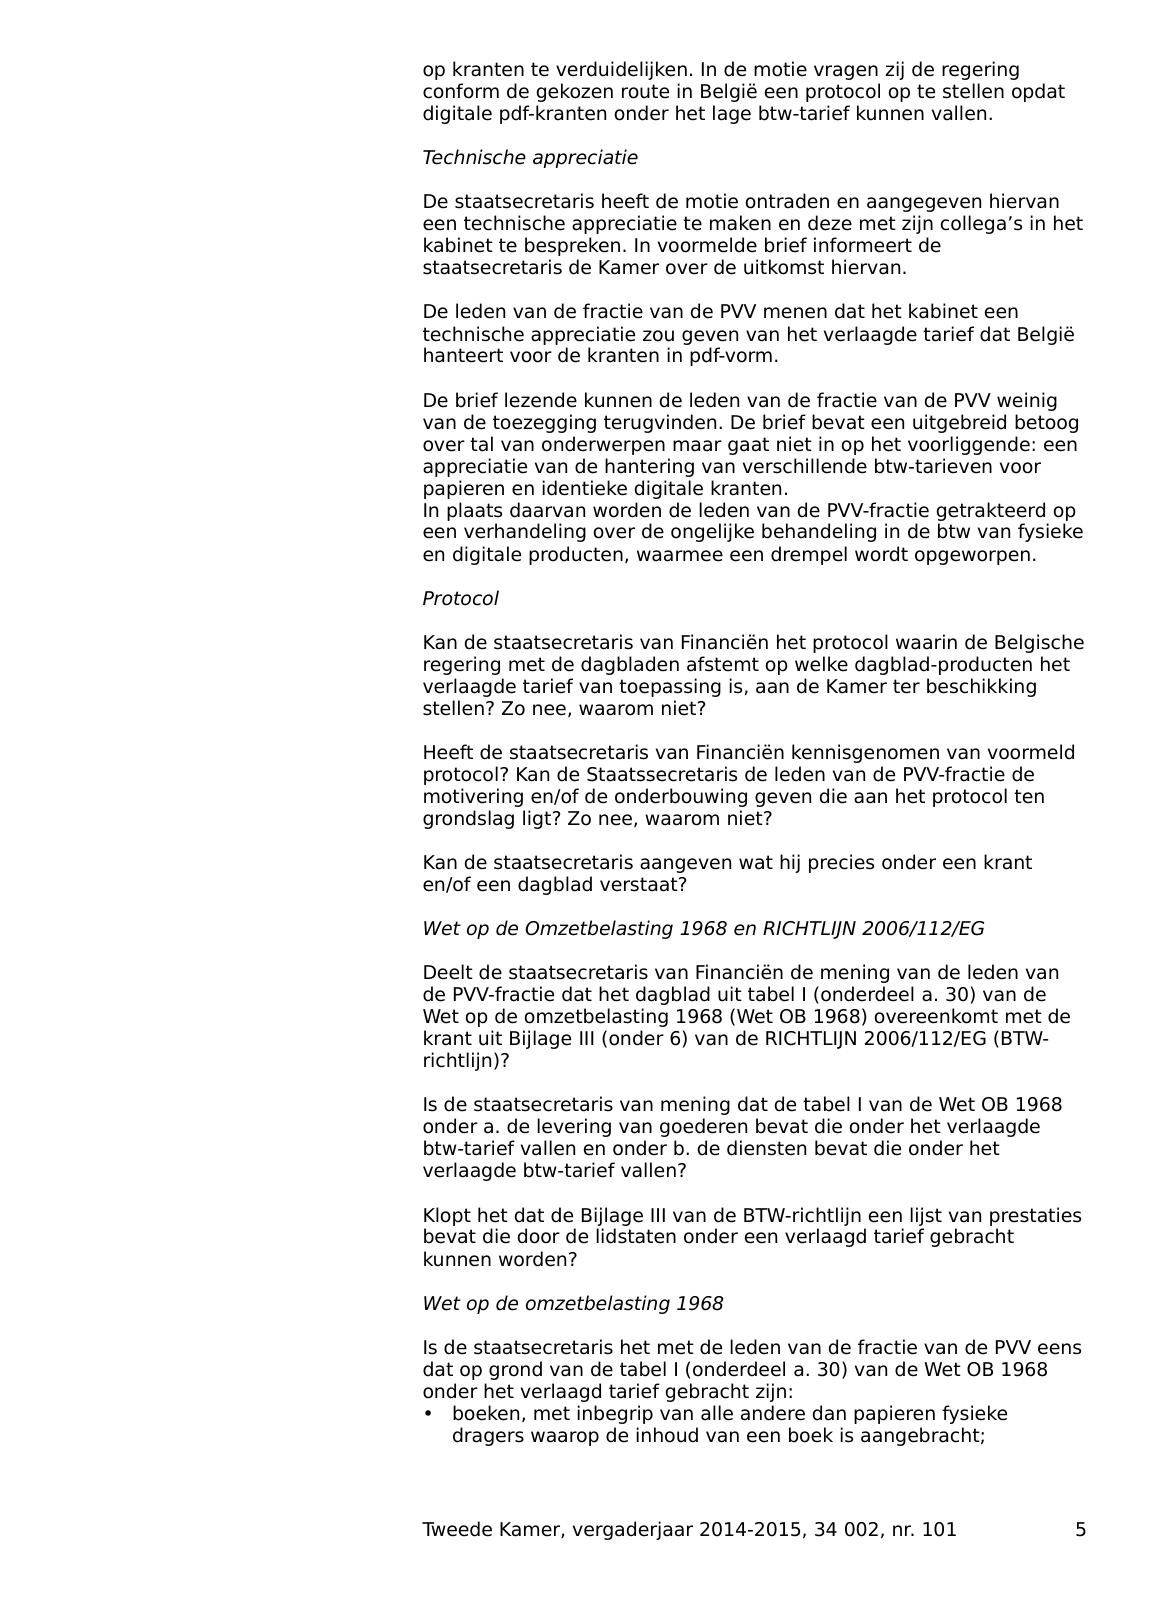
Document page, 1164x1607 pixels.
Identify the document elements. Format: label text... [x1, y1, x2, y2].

subtitle Wet op de Omzetbelasting 1968 en RICHTLIJN 2006/112/EG [422, 918, 1087, 940]
text De leden van de fractie van de PVV menen dat het kabinet een technische appreciatie zou geven van het verlaagde tarief dat België hanteert voor de kranten in pdf-vorm. [422, 301, 1087, 367]
subtitle Technische appreciatie [422, 147, 1087, 169]
text op kranten te verduidelijken. In de motie vragen zij de regering conform de gekozen route in België een protocol op te stellen opdat digitale pdf-kranten onder het lage btw-tarief kunnen vallen. [422, 59, 1087, 125]
text De staatsecretaris heeft de motie ontraden en aangegeven hiervan een technische appreciatie te maken en deze met zijn collega’s in het kabinet te bespreken. In voormelde brief informeert de staatsecretaris de Kamer over de uitkomst hiervan. [422, 191, 1087, 279]
text Is de staatsecretaris van mening dat de tabel I van de Wet OB 1968 onder a. de levering van goederen bevat die onder het verlaagde btw-tarief vallen en onder b. de diensten bevat die onder het verlaagde btw-tarief vallen? [422, 1094, 1087, 1182]
text Heeft de staatsecretaris van Financiën kennisgenomen van voormeld protocol? Kan de Staatssecretaris de leden van de PVV-fractie de motivering en/of de onderbouwing geven die aan het protocol ten grondslag ligt? Zo nee, waarom niet? [422, 742, 1087, 830]
text De brief lezende kunnen de leden van de fractie van de PVV weinig van de toezegging terugvinden. De brief bevat een uitgebreid betoog over tal van onderwerpen maar gaat niet in op het voorliggende: een appreciatie van de hantering van verschillende btw-tarieven voor papieren en identieke digitale kranten. [422, 389, 1087, 499]
subtitle Protocol [422, 588, 1087, 609]
text Deelt de staatsecretaris van Financiën de mening van de leden van de PVV-fractie dat het dagblad uit tabel I (onderdeel a. 30) van de Wet op de omzetbelasting 1968 (Wet OB 1968) overeenkomt met de krant uit Bijlage III (onder 6) van de RICHTLIJN 2006/112/EG (BTW-richtlijn)? [422, 962, 1087, 1072]
subtitle Wet op de omzetbelasting 1968 [422, 1293, 1087, 1314]
text Klopt het dat de Bijlage III van de BTW-richtlijn een lijst van prestaties bevat die door de lidstaten onder een verlaagd tarief gebracht kunnen worden? [422, 1204, 1087, 1270]
text Kan de staatsecretaris van Financiën het protocol waarin de Belgische regering met de dagbladen afstemt op welke dagblad-producten het verlaagde tarief van toepassing is, aan de Kamer ter beschikking stellen? Zo nee, waarom niet? [422, 632, 1087, 720]
text Is de staatsecretaris het met de leden van de fractie van de PVV eens dat op grond van de tabel I (onderdeel a. 30) van de Wet OB 1968 onder het verlaagd tarief gebracht zijn: [422, 1337, 1087, 1403]
text In plaats daarvan worden de leden van de PVV-fractie getrakteerd op een verhandeling over de ongelijke behandeling in de btw van fysieke en digitale producten, waarmee een drempel wordt opgeworpen. [422, 499, 1087, 565]
text Kan de staatsecretaris aangeven wat hij precies onder een krant en/of een dagblad verstaat? [422, 852, 1087, 896]
text • boeken, met inbegrip van alle andere dan papieren fysieke dragers waarop de inhoud van een boek is aangebracht; [422, 1403, 1087, 1447]
